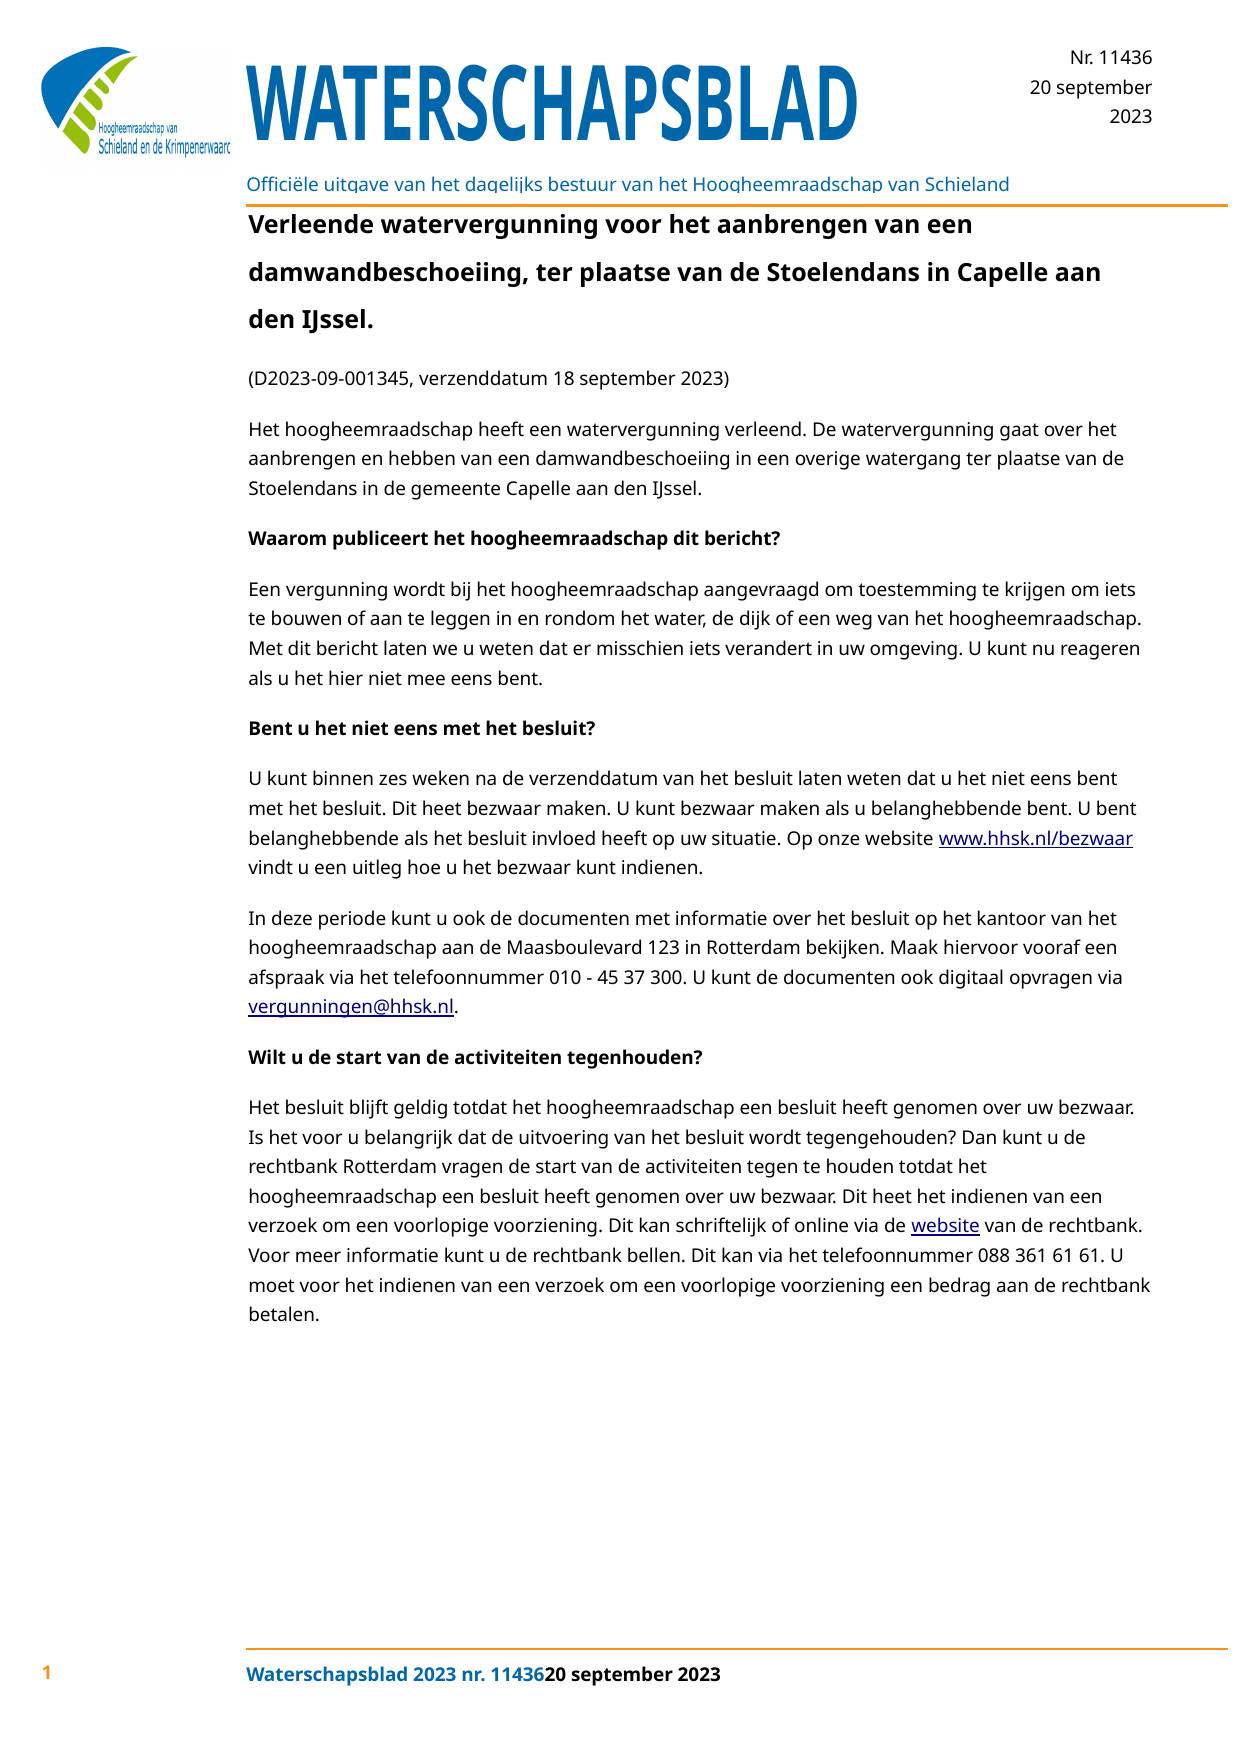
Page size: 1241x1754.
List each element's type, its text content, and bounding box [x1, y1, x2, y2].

text Verleende watervergunning voor het aanbrengen van een damwandbeschoeiing, ter plaatse van de Stoelendans in Capelle aan den IJssel. [248, 207, 1152, 336]
picture [41, 47, 231, 172]
text Wilt u de start van de activiteiten tegenhouden? [248, 1044, 1152, 1069]
text Waarom publiceert het hoogheemraadschap dit bericht? [248, 526, 1152, 551]
text U kunt binnen zes weken na de verzenddatum van het besluit laten weten dat u het niet eens bent met het besluit. Dit heet bezwaar maken. U kunt bezwaar maken als u belanghebbende bent. U bent belanghebbende als het besluit invloed heeft op uw situatie. Op onze website www.hhsk.nl/bezwaar vindt u een uitleg hoe u het bezwaar kunt indienen. [248, 766, 1152, 880]
text Het hoogheemraadschap heeft een watervergunning verleend. De watervergunning gaat over het aanbrengen en hebben van een damwandbeschoeiing in een overige watergang ter plaatse van de Stoelendans in de gemeente Capelle aan den IJssel. [248, 416, 1152, 501]
text Het besluit blijft geldig totdat het hoogheemraadschap een besluit heeft genomen over uw bezwaar. Is het voor u belangrijk dat de uitvoering van het besluit wordt tegengehouden? Dan kunt u de rechtbank Rotterdam vragen de start van de activiteiten tegen te houden totdat het hoogheemraadschap een besluit heeft genomen over uw bezwaar. Dit heet het indienen van een verzoek om een voorlopige voorziening. Dit kan schriftelijk of online via de website van de rechtbank. Voor meer informatie kunt u de rechtbank bellen. Dit kan via het telefoonnummer 088 361 61 61. U moet voor het indienen van een verzoek om een voorlopige voorziening een bedrag aan de rechtbank betalen. [248, 1094, 1152, 1327]
text Een vergunning wordt bij het hoogheemraadschap aangevraagd om toestemming te krijgen om iets te bouwen of aan te leggen in en rondom het water, de dijk of een weg van het hoogheemraadschap. Met dit bericht laten we u weten dat er misschien iets verandert in uw omgeving. U kunt nu reageren als u het hier niet mee eens bent. [248, 576, 1152, 690]
text (D2023-09-001345, verzenddatum 18 september 2023) [248, 366, 1152, 391]
text In deze periode kunt u ook de documenten met informatie over het besluit op het kantoor van het hoogheemraadschap aan de Maasboulevard 123 in Rotterdam bekijken. Maak hiervoor vooraf een afspraak via het telefoonnummer 010 - 45 37 300. U kunt de documenten ook digitaal opvragen via vergunningen@hhsk.nl. [248, 905, 1152, 1019]
text Bent u het niet eens met het besluit? [248, 715, 1152, 741]
